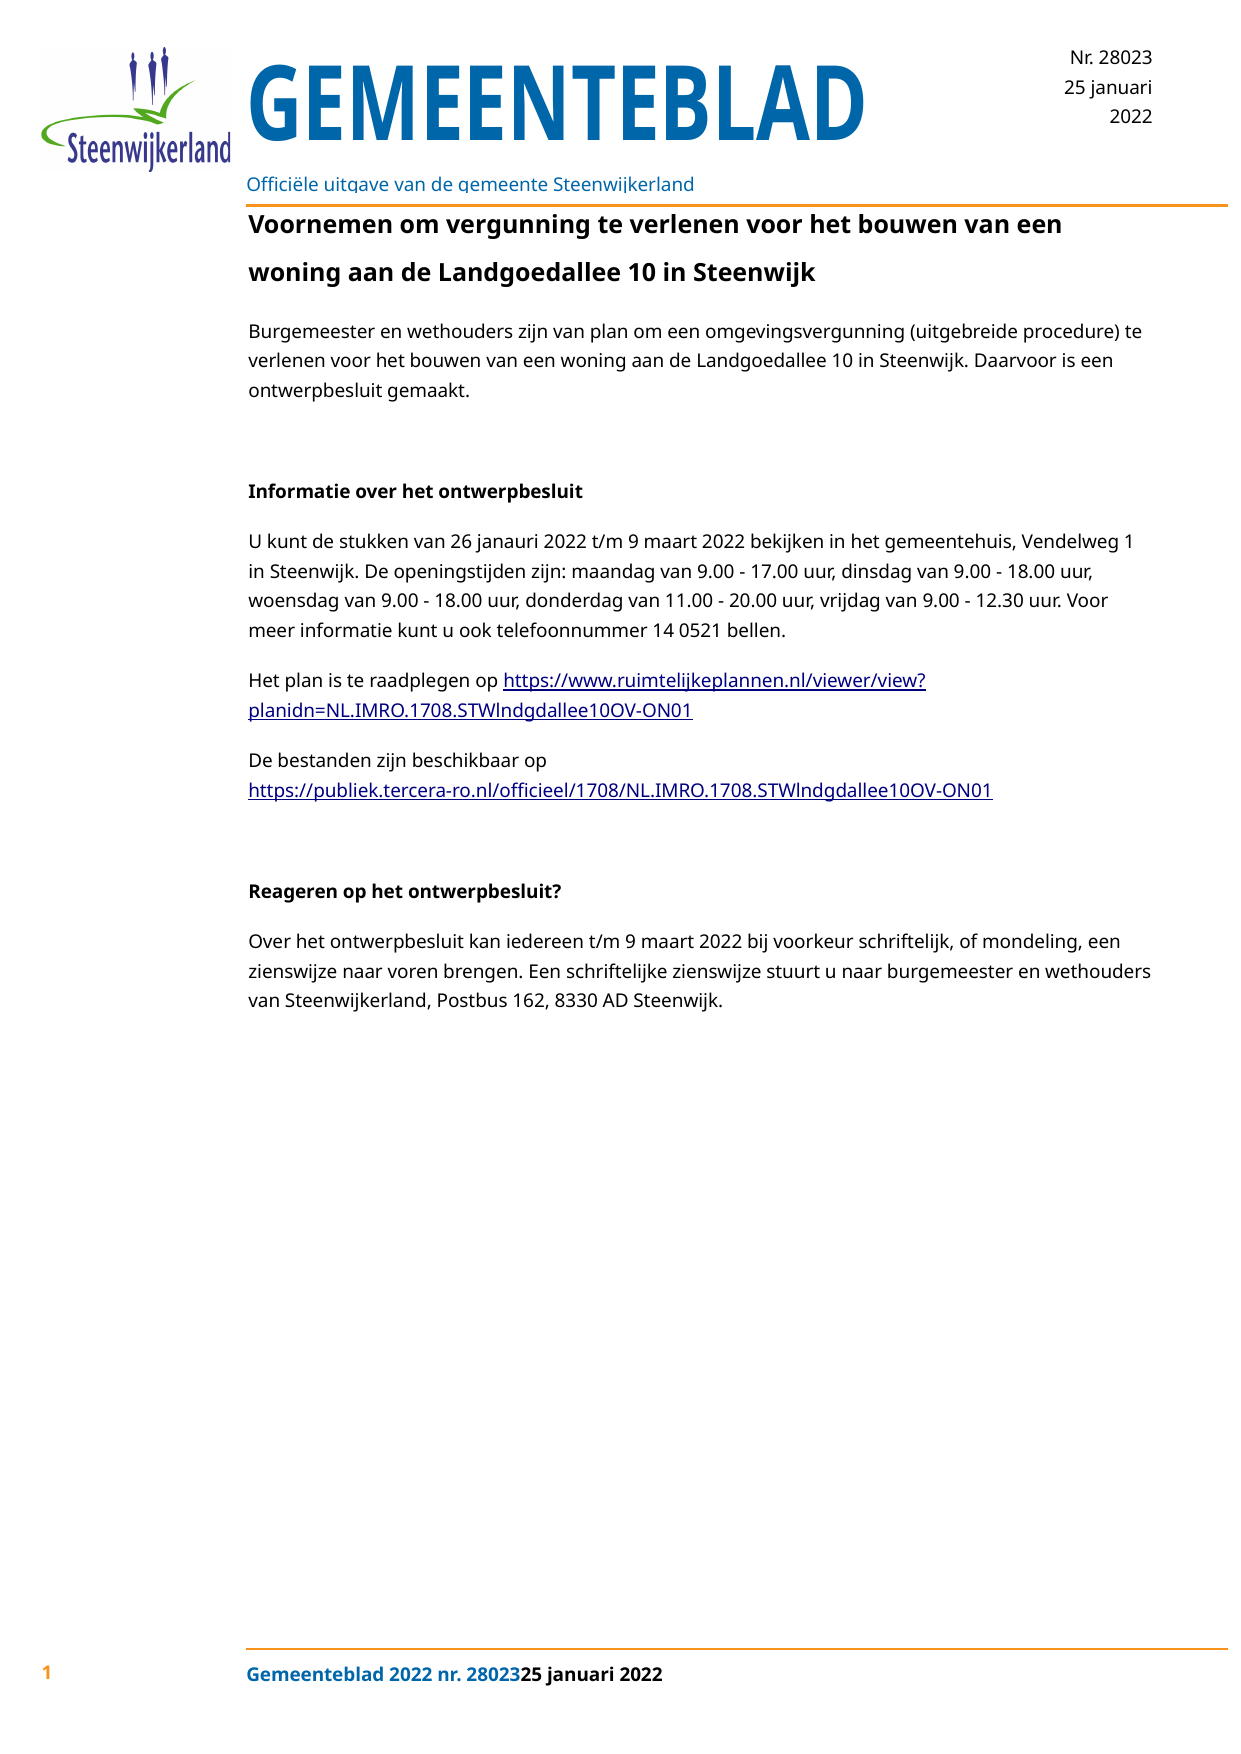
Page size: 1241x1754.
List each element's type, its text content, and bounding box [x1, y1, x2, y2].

picture [41, 47, 231, 172]
text U kunt de stukken van 26 janauri 2022 t/m 9 maart 2022 bekijken in het gemeentehuis, Vendelweg 1 in Steenwijk. De openingstijden zijn: maandag van 9.00 - 17.00 uur, dinsdag van 9.00 - 18.00 uur, woensdag van 9.00 - 18.00 uur, donderdag van 11.00 - 20.00 uur, vrijdag van 9.00 - 12.30 uur. Voor meer informatie kunt u ook telefoonnummer 14 0521 bellen. [248, 528, 1152, 643]
text De bestanden zijn beschikbaar op https://publiek.tercera-ro.nl/officieel/1708/NL.IMRO.1708.STWlndgdallee10OV-ON01 [248, 747, 1152, 803]
text Reageren op het ontwerpbesluit? [248, 878, 1152, 904]
text Het plan is te raadplegen op https://www.ruimtelijkeplannen.nl/viewer/view?planidn=NL.IMRO.1708.STWlndgdallee10OV-ON01 [248, 667, 1152, 723]
text Voornemen om vergunning te verlenen voor het bouwen van een woning aan de Landgoedallee 10 in Steenwijk [248, 207, 1152, 288]
text Over het ontwerpbesluit kan iedereen t/m 9 maart 2022 bij voorkeur schriftelijk, of mondeling, een zienswijze naar voren brengen. Een schriftelijke zienswijze stuurt u naar burgemeester en wethouders van Steenwijkerland, Postbus 162, 8330 AD Steenwijk. [248, 928, 1152, 1013]
text Burgemeester en wethouders zijn van plan om een omgevingsvergunning (uitgebreide procedure) te verlenen voor het bouwen van een woning aan de Landgoedallee 10 in Steenwijk. Daarvoor is een ontwerpbesluit gemaakt. [248, 318, 1152, 403]
text Informatie over het ontwerpbesluit [248, 478, 1152, 504]
